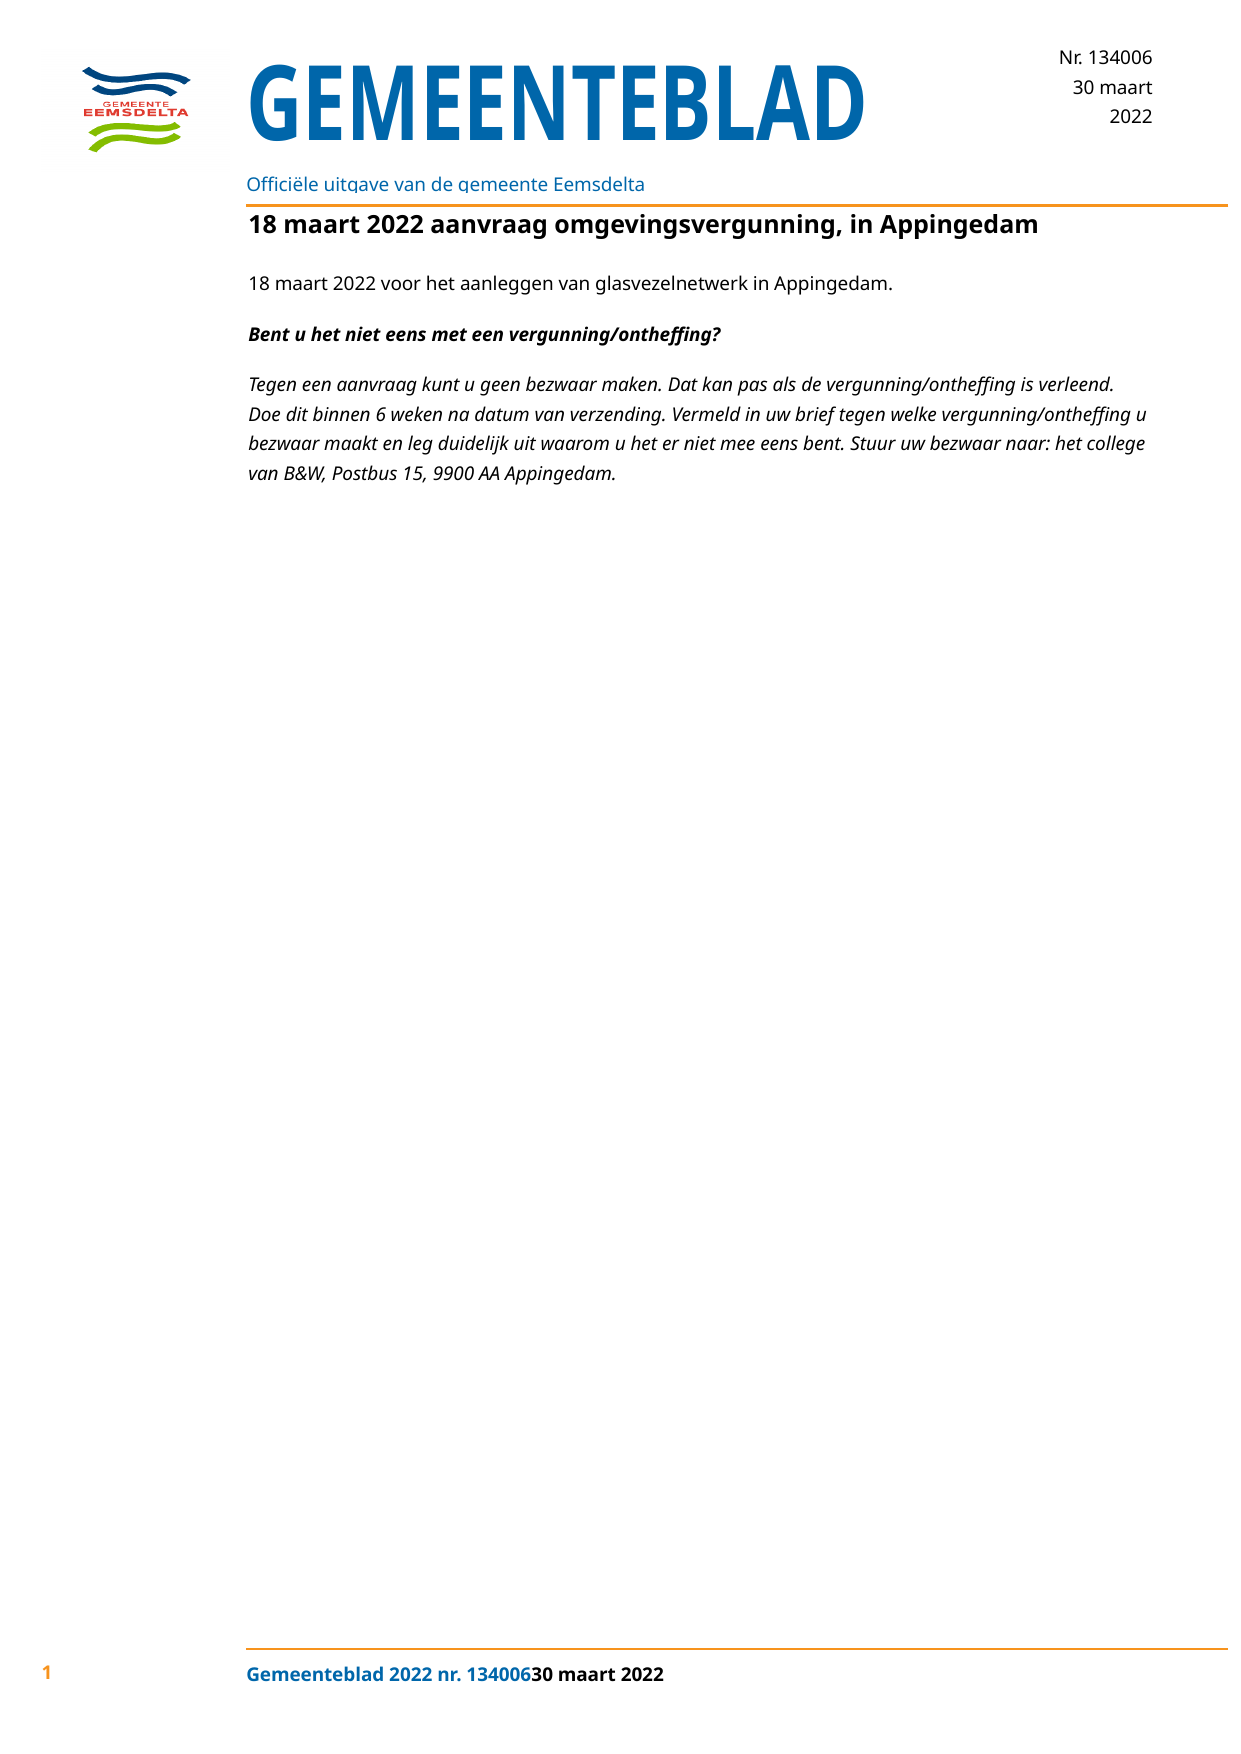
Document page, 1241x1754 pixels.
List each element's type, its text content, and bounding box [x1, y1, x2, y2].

text Tegen een aanvraag kunt u geen bezwaar maken. Dat kan pas als de vergunning/ontheffing is verleend. Doe dit binnen 6 weken na datum van verzending. Vermeld in uw brief tegen welke vergunning/ontheffing u bezwaar maakt en leg duidelijk uit waarom u het er niet mee eens bent. Stuur uw bezwaar naar: het college van B&W, Postbus 15, 9900 AA Appingedam. [248, 371, 1152, 486]
text 18 maart 2022 aanvraag omgevingsvergunning, in Appingedam [248, 207, 1152, 241]
picture [41, 47, 231, 172]
text 18 maart 2022 voor het aanleggen van glasvezelnetwerk in Appingedam. [248, 270, 1152, 296]
text Bent u het niet eens met een vergunning/ontheffing? [248, 321, 1152, 346]
